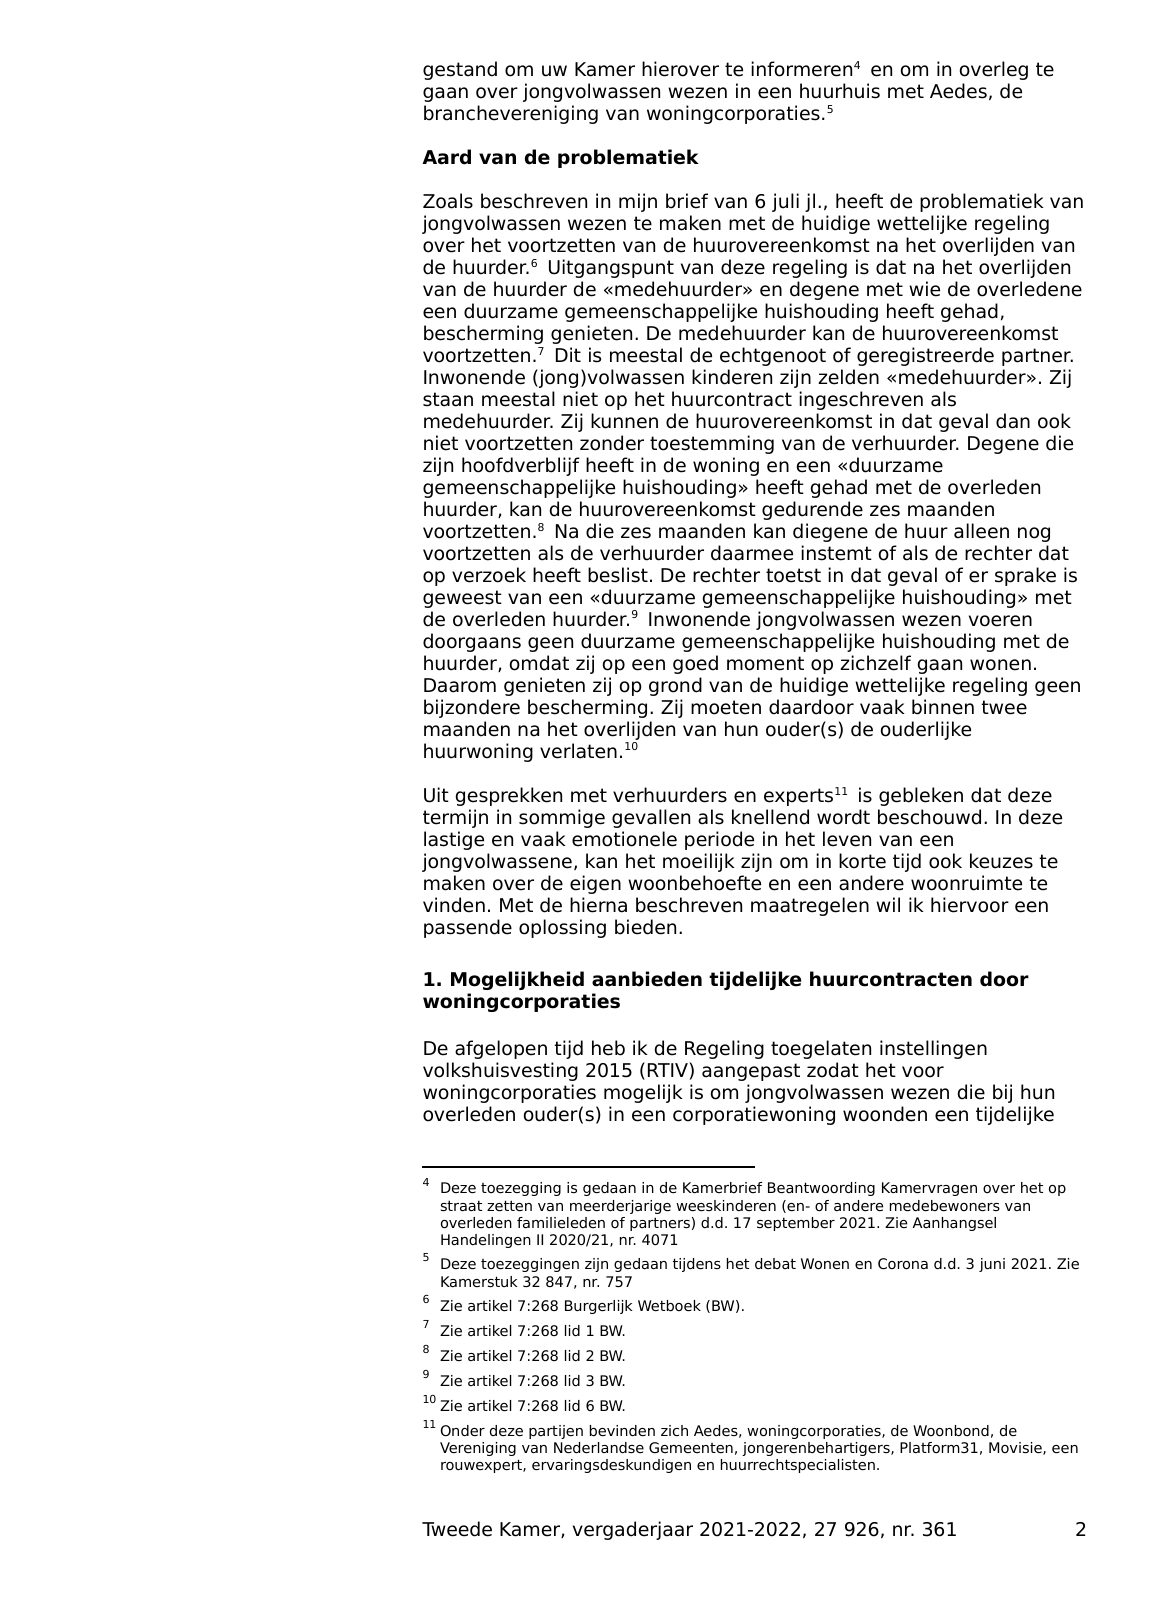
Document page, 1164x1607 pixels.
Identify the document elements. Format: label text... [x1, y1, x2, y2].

text Deze toezegging is gedaan in de Kamerbrief Beantwoording Kamervragen over het op straat zetten van meerderjarige weeskinderen (en- of andere medebewoners van overleden familieleden of partners) d.d. 17 september 2021. Zie Aanhangsel Handelingen II 2020/21, nr. 4071 [422, 1176, 1087, 1249]
text Zie artikel 7:268 lid 1 BW. [422, 1318, 1087, 1341]
text De afgelopen tijd heb ik de Regeling toegelaten instellingen volkshuisvesting 2015 (RTIV) aangepast zodat het voor woningcorporaties mogelijk is om jongvolwassen wezen die bij hun overleden ouder(s) in een corporatiewoning woonden een tijdelijke [422, 1038, 1087, 1126]
text Uit gesprekken met verhuurders en experts is gebleken dat deze termijn in sommige gevallen als knellend wordt beschouwd. In deze lastige en vaak emotionele periode in het leven van een jongvolwassene, kan het moeilijk zijn om in korte tijd ook keuzes te maken over de eigen woonbehoefte en een andere woonruimte te vinden. Met de hierna beschreven maatregelen wil ik hiervoor een passende oplossing bieden. [422, 785, 1087, 939]
text Zie artikel 7:268 lid 6 BW. [422, 1393, 1087, 1416]
text Onder deze partijen bevinden zich Aedes, woningcorporaties, de Woonbond, de Vereniging van Nederlandse Gemeenten, jongerenbehartigers, Platform31, Movisie, een rouwexpert, ervaringsdeskundigen en huurrechtspecialisten. [422, 1418, 1087, 1474]
text Zie artikel 7:268 lid 2 BW. [422, 1343, 1087, 1366]
text Zie artikel 7:268 lid 3 BW. [422, 1368, 1087, 1391]
text Deze toezeggingen zijn gedaan tijdens het debat Wonen en Corona d.d. 3 juni 2021. Zie Kamerstuk 32 847, nr. 757 [422, 1252, 1087, 1291]
text gestand om uw Kamer hierover te informeren en om in overleg te gaan over jongvolwassen wezen in een huurhuis met Aedes, de branchevereniging van woningcorporaties. [422, 59, 1087, 125]
text Zoals beschreven in mijn brief van 6 juli jl., heeft de problematiek van jongvolwassen wezen te maken met de huidige wettelijke regeling over het voortzetten van de huurovereenkomst na het overlijden van de huurder. Uitgangspunt van deze regeling is dat na het overlijden van de huurder de «medehuurder» en degene met wie de overledene een duurzame gemeenschappelijke huishouding heeft gehad, bescherming genieten. De medehuurder kan de huurovereenkomst voortzetten. Dit is meestal de echtgenoot of geregistreerde partner. Inwonende (jong)volwassen kinderen zijn zelden «medehuurder». Zij staan meestal niet op het huurcontract ingeschreven als medehuurder. Zij kunnen de huurovereenkomst in dat geval dan ook niet voortzetten zonder toestemming van de verhuurder. Degene die zijn hoofdverblijf heeft in de woning en een «duurzame gemeenschappelijke huishouding» heeft gehad met de overleden huurder, kan de huurovereenkomst gedurende zes maanden voortzetten. Na die zes maanden kan diegene de huur alleen nog voortzetten als de verhuurder daarmee instemt of als de rechter dat op verzoek heeft beslist. De rechter toetst in dat geval of er sprake is geweest van een «duurzame gemeenschappelijke huishouding» met de overleden huurder. Inwonende jongvolwassen wezen voeren doorgaans geen duurzame gemeenschappelijke huishouding met de huurder, omdat zij op een goed moment op zichzelf gaan wonen. Daarom genieten zij op grond van de huidige wettelijke regeling geen bijzondere bescherming. Zij moeten daardoor vaak binnen twee maanden na het overlijden van hun ouder(s) de ouderlijke huurwoning verlaten. [422, 191, 1087, 763]
subtitle Aard van de problematiek [422, 147, 1087, 169]
subtitle 1. Mogelijkheid aanbieden tijdelijke huurcontracten door woningcorporaties [422, 969, 1087, 1013]
text Zie artikel 7:268 Burgerlijk Wetboek (BW). [422, 1293, 1087, 1316]
